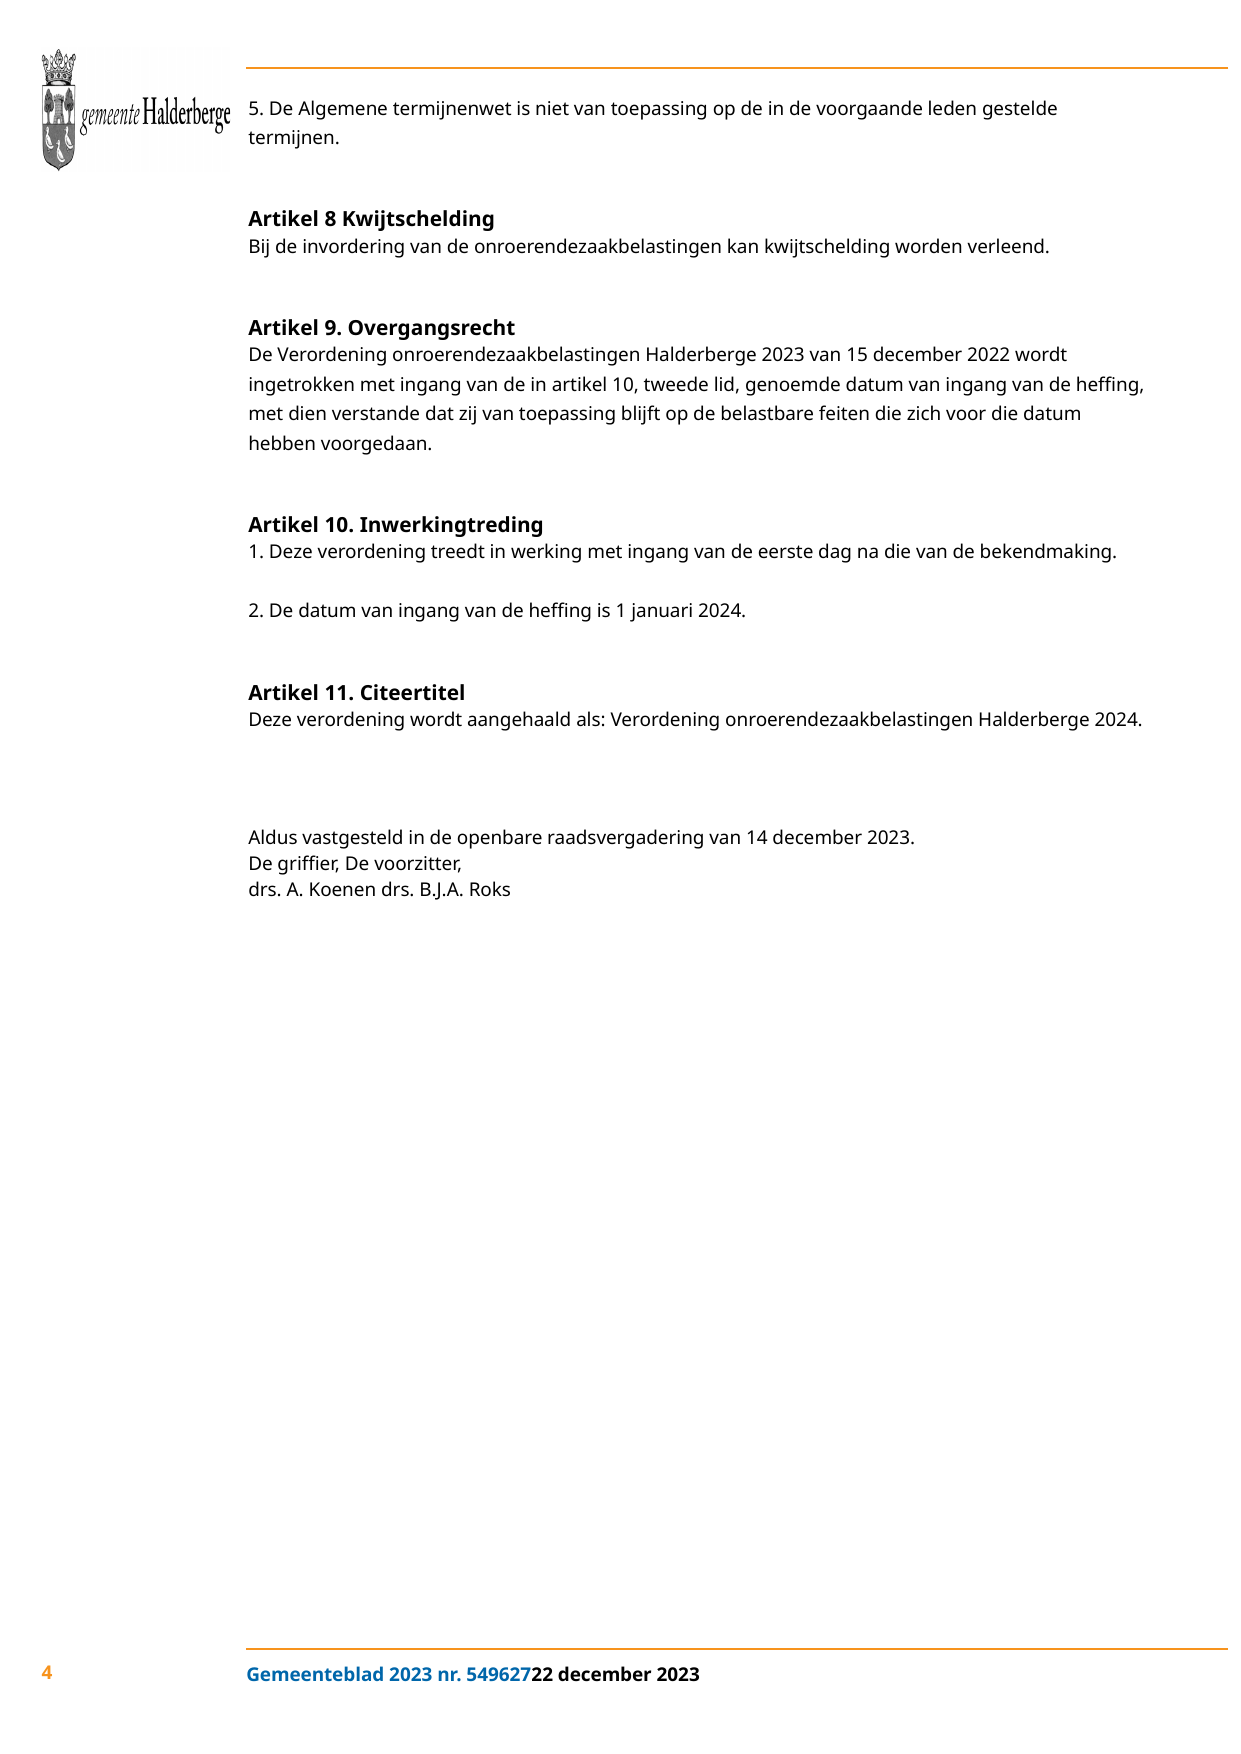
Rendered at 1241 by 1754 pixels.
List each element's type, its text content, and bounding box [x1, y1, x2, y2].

text drs. A. Koenen drs. B.J.A. Roks [248, 876, 1152, 902]
text Deze verordening wordt aangehaald als: Verordening onroerendezaakbelastingen Halderberge 2024. [248, 706, 1152, 732]
text 1. Deze verordening treedt in werking met ingang van de eerste dag na die van de bekendmaking. [248, 538, 1152, 564]
text Aldus vastgesteld in de openbare raadsvergadering van 14 december 2023. [248, 824, 1152, 850]
text 5. De Algemene termijnenwet is niet van toepassing op de in de voorgaande leden gestelde termijnen. [248, 95, 1152, 150]
text 2. De datum van ingang van de heffing is 1 januari 2024. [248, 598, 1152, 623]
text Artikel 11. Citeertitel [248, 678, 1152, 706]
text De griffier, De voorzitter, [248, 850, 1152, 876]
picture [41, 47, 231, 172]
text Artikel 8 Kwijtschelding [248, 204, 1152, 233]
text Artikel 10. Inwerkingtreding [248, 510, 1152, 538]
text Artikel 9. Overgangsrecht [248, 313, 1152, 341]
text De Verordening onroerendezaakbelastingen Halderberge 2023 van 15 december 2022 wordt ingetrokken met ingang van de in artikel 10, tweede lid, genoemde datum van ingang van de heffing, met dien verstande dat zij van toepassing blijft op de belastbare feiten die zich voor die datum hebben voorgedaan. [248, 341, 1152, 456]
text Bij de invordering van de onroerendezaakbelastingen kan kwijtschelding worden verleend. [248, 233, 1152, 258]
